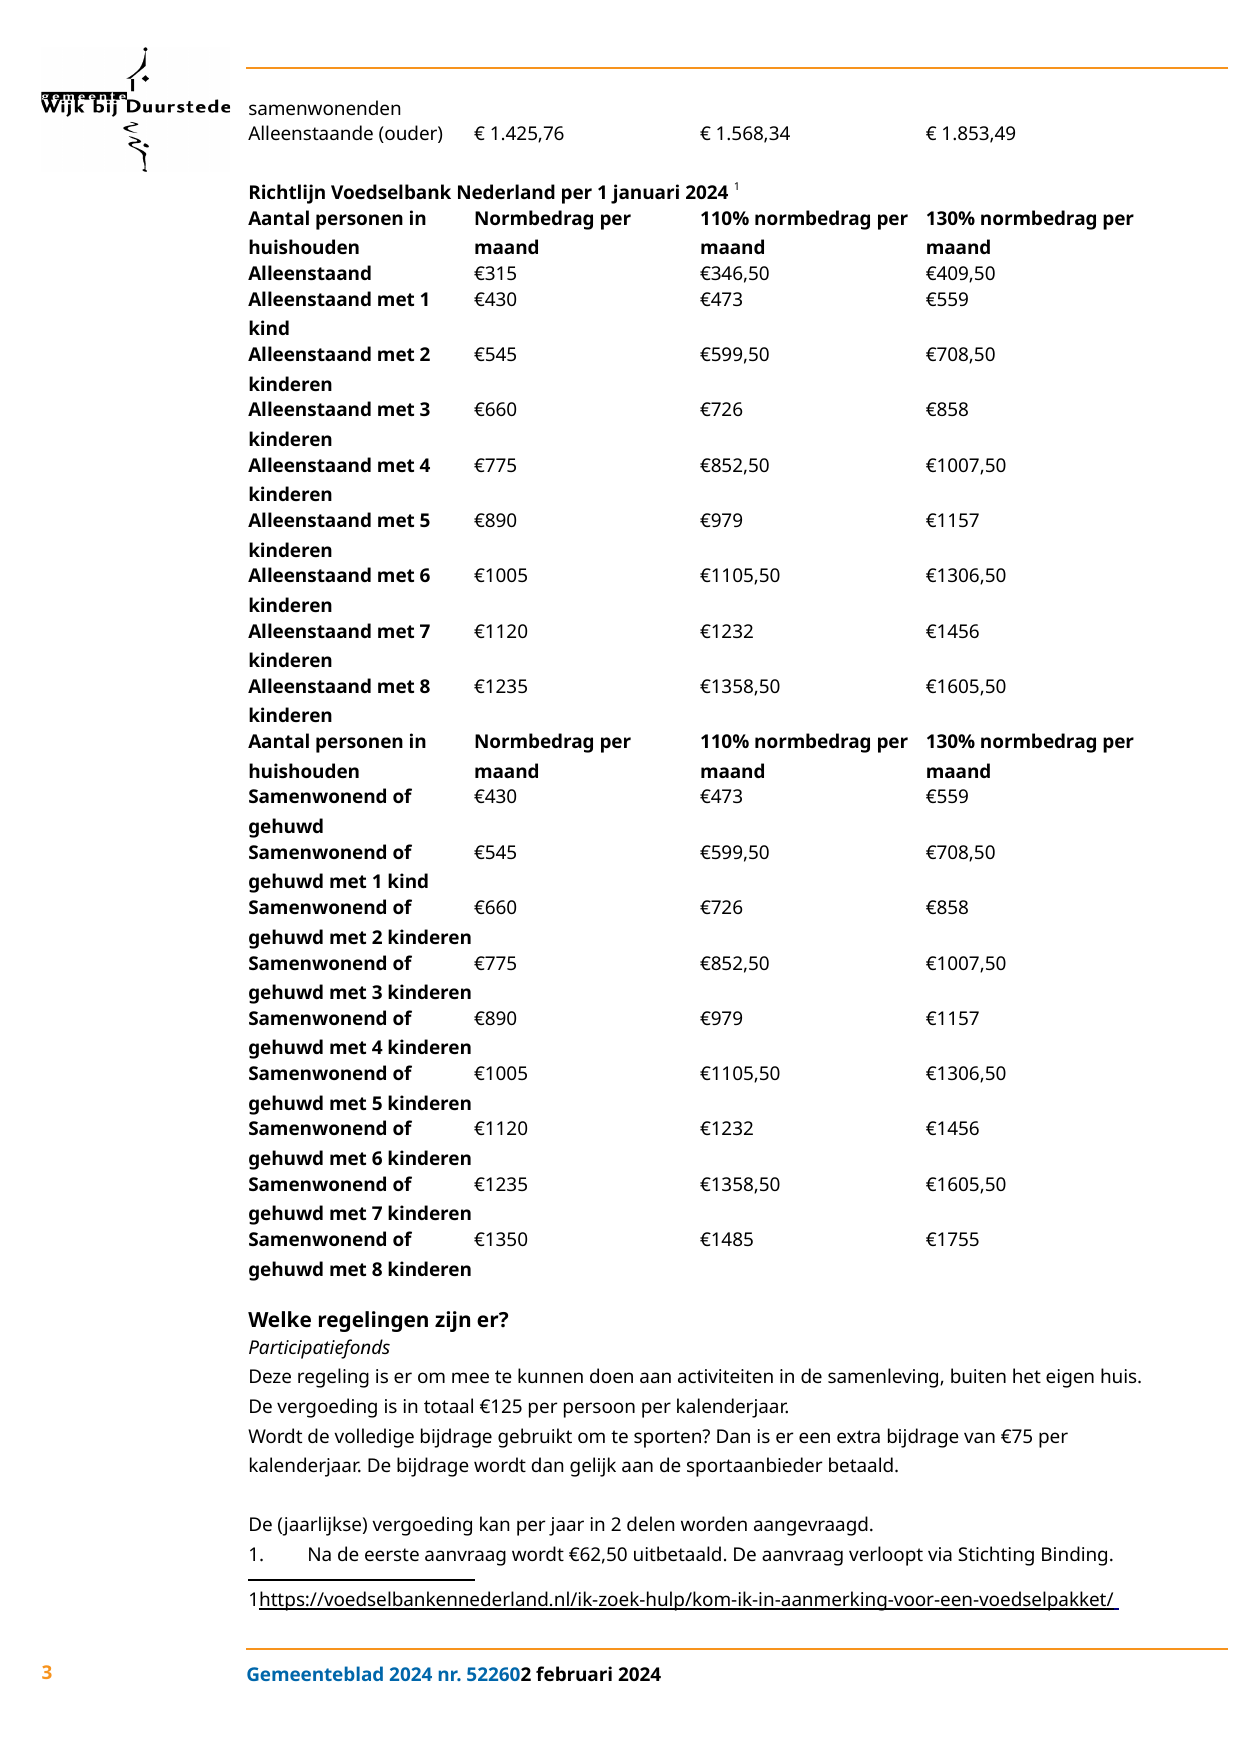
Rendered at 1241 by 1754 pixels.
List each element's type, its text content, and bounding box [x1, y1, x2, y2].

table_cell €315 [474, 260, 700, 286]
table_cell €660 [474, 894, 700, 950]
table_cell Alleenstaand met 8 kinderen [248, 673, 474, 728]
table_cell Normbedrag per maand [474, 729, 700, 784]
table_cell 110% normbedrag per maand [700, 729, 926, 784]
table_cell €1005 [474, 563, 700, 618]
table_cell [700, 95, 926, 121]
table_cell €409,50 [926, 260, 1152, 286]
table_cell Aantal personen in huishouden [248, 205, 474, 260]
table_cell €1235 [474, 673, 700, 728]
table_cell Alleenstaand met 2 kinderen [248, 341, 474, 397]
table_cell €852,50 [700, 950, 926, 1005]
table_cell €852,50 [700, 452, 926, 507]
table_cell €1306,50 [926, 1060, 1152, 1116]
list Na de eerste aanvraag wordt €62,50 uitbetaald. De aanvraag verloopt via Stichting Binding. [248, 1541, 1152, 1567]
table_cell Aantal personen in huishouden [248, 729, 474, 784]
table_cell €1456 [926, 618, 1152, 673]
table_cell Alleenstaand [248, 260, 474, 286]
table_cell €545 [474, 341, 700, 397]
table_cell €1485 [700, 1226, 926, 1282]
table_cell €979 [700, 507, 926, 562]
table_cell Alleenstaand met 6 kinderen [248, 563, 474, 618]
table_cell €1358,50 [700, 1171, 926, 1226]
table_cell [926, 95, 1152, 121]
table_cell Samenwonend of gehuwd met 4 kinderen [248, 1005, 474, 1060]
text De (jaarlijkse) vergoeding kan per jaar in 2 delen worden aangevraagd. [248, 1512, 1152, 1537]
table_cell €346,50 [700, 260, 926, 286]
table_cell Alleenstaand met 5 kinderen [248, 507, 474, 562]
table_cell €1005 [474, 1060, 700, 1116]
table_cell Samenwonend of gehuwd met 7 kinderen [248, 1171, 474, 1226]
table_cell €430 [474, 286, 700, 341]
table_cell € 1.853,49 [926, 121, 1152, 146]
text Welke regelingen zijn er? [248, 1306, 1152, 1334]
table_cell €1456 [926, 1116, 1152, 1171]
table_cell €1755 [926, 1226, 1152, 1282]
table_cell €708,50 [926, 341, 1152, 397]
table_cell €1157 [926, 1005, 1152, 1060]
table_cell € 1.568,34 [700, 121, 926, 146]
table_cell 130% normbedrag per maand [926, 205, 1152, 260]
table_cell €1007,50 [926, 950, 1152, 1005]
table_cell €559 [926, 784, 1152, 839]
table_cell €559 [926, 286, 1152, 341]
table_cell €1105,50 [700, 563, 926, 618]
table_cell €1605,50 [926, 1171, 1152, 1226]
text Deze regeling is er om mee te kunnen doen aan activiteiten in de samenleving, buiten het eigen huis. De vergoeding is in totaal €125 per persoon per kalenderjaar. [248, 1364, 1152, 1419]
table_cell Samenwonend of gehuwd met 6 kinderen [248, 1116, 474, 1171]
table_cell samenwonenden [248, 95, 474, 121]
table_cell €979 [700, 1005, 926, 1060]
table_cell Samenwonend of gehuwd met 1 kind [248, 839, 474, 894]
table_cell Normbedrag per maand [474, 205, 700, 260]
table_cell Alleenstaand met 7 kinderen [248, 618, 474, 673]
table_cell €1306,50 [926, 563, 1152, 618]
table_cell €473 [700, 784, 926, 839]
table_cell €430 [474, 784, 700, 839]
table_cell Alleenstaand met 3 kinderen [248, 397, 474, 452]
table_cell €890 [474, 1005, 700, 1060]
table_cell €1358,50 [700, 673, 926, 728]
table_cell €599,50 [700, 341, 926, 397]
table_cell €1120 [474, 1116, 700, 1171]
picture [41, 47, 231, 172]
table_cell €473 [700, 286, 926, 341]
table_cell €858 [926, 397, 1152, 452]
table_cell €775 [474, 452, 700, 507]
text Participatiefonds [248, 1334, 1152, 1360]
table_cell Alleenstaande (ouder) [248, 121, 474, 146]
table_cell €775 [474, 950, 700, 1005]
table_cell €1232 [700, 1116, 926, 1171]
table_cell Samenwonend of gehuwd [248, 784, 474, 839]
table_cell €1350 [474, 1226, 700, 1282]
table_cell Samenwonend of gehuwd met 3 kinderen [248, 950, 474, 1005]
table_cell Alleenstaand met 1 kind [248, 286, 474, 341]
table_cell Samenwonend of gehuwd met 5 kinderen [248, 1060, 474, 1116]
table_cell €890 [474, 507, 700, 562]
table_cell €545 [474, 839, 700, 894]
table_cell €599,50 [700, 839, 926, 894]
table_cell Samenwonend of gehuwd met 8 kinderen [248, 1226, 474, 1282]
table_cell €660 [474, 397, 700, 452]
table_cell €1120 [474, 618, 700, 673]
table_cell €726 [700, 397, 926, 452]
table_cell €1007,50 [926, 452, 1152, 507]
table_cell €1157 [926, 507, 1152, 562]
table_cell €708,50 [926, 839, 1152, 894]
table_cell €1232 [700, 618, 926, 673]
table_cell 110% normbedrag per maand [700, 205, 926, 260]
table_cell €726 [700, 894, 926, 950]
table_cell Alleenstaand met 4 kinderen [248, 452, 474, 507]
table_cell [474, 95, 700, 121]
table_cell €1235 [474, 1171, 700, 1226]
table_cell € 1.425,76 [474, 121, 700, 146]
text Wordt de volledige bijdrage gebruikt om te sporten? Dan is er een extra bijdrage van €75 per kalenderjaar. De bijdrage wordt dan gelijk aan de sportaanbieder betaald. [248, 1423, 1152, 1478]
table_cell €1605,50 [926, 673, 1152, 728]
table_cell 130% normbedrag per maand [926, 729, 1152, 784]
table_cell €858 [926, 894, 1152, 950]
table_cell Samenwonend of gehuwd met 2 kinderen [248, 894, 474, 950]
table_header Richtlijn Voedselbank Nederland per 1 januari 2024 [248, 179, 1152, 205]
table_cell €1105,50 [700, 1060, 926, 1116]
